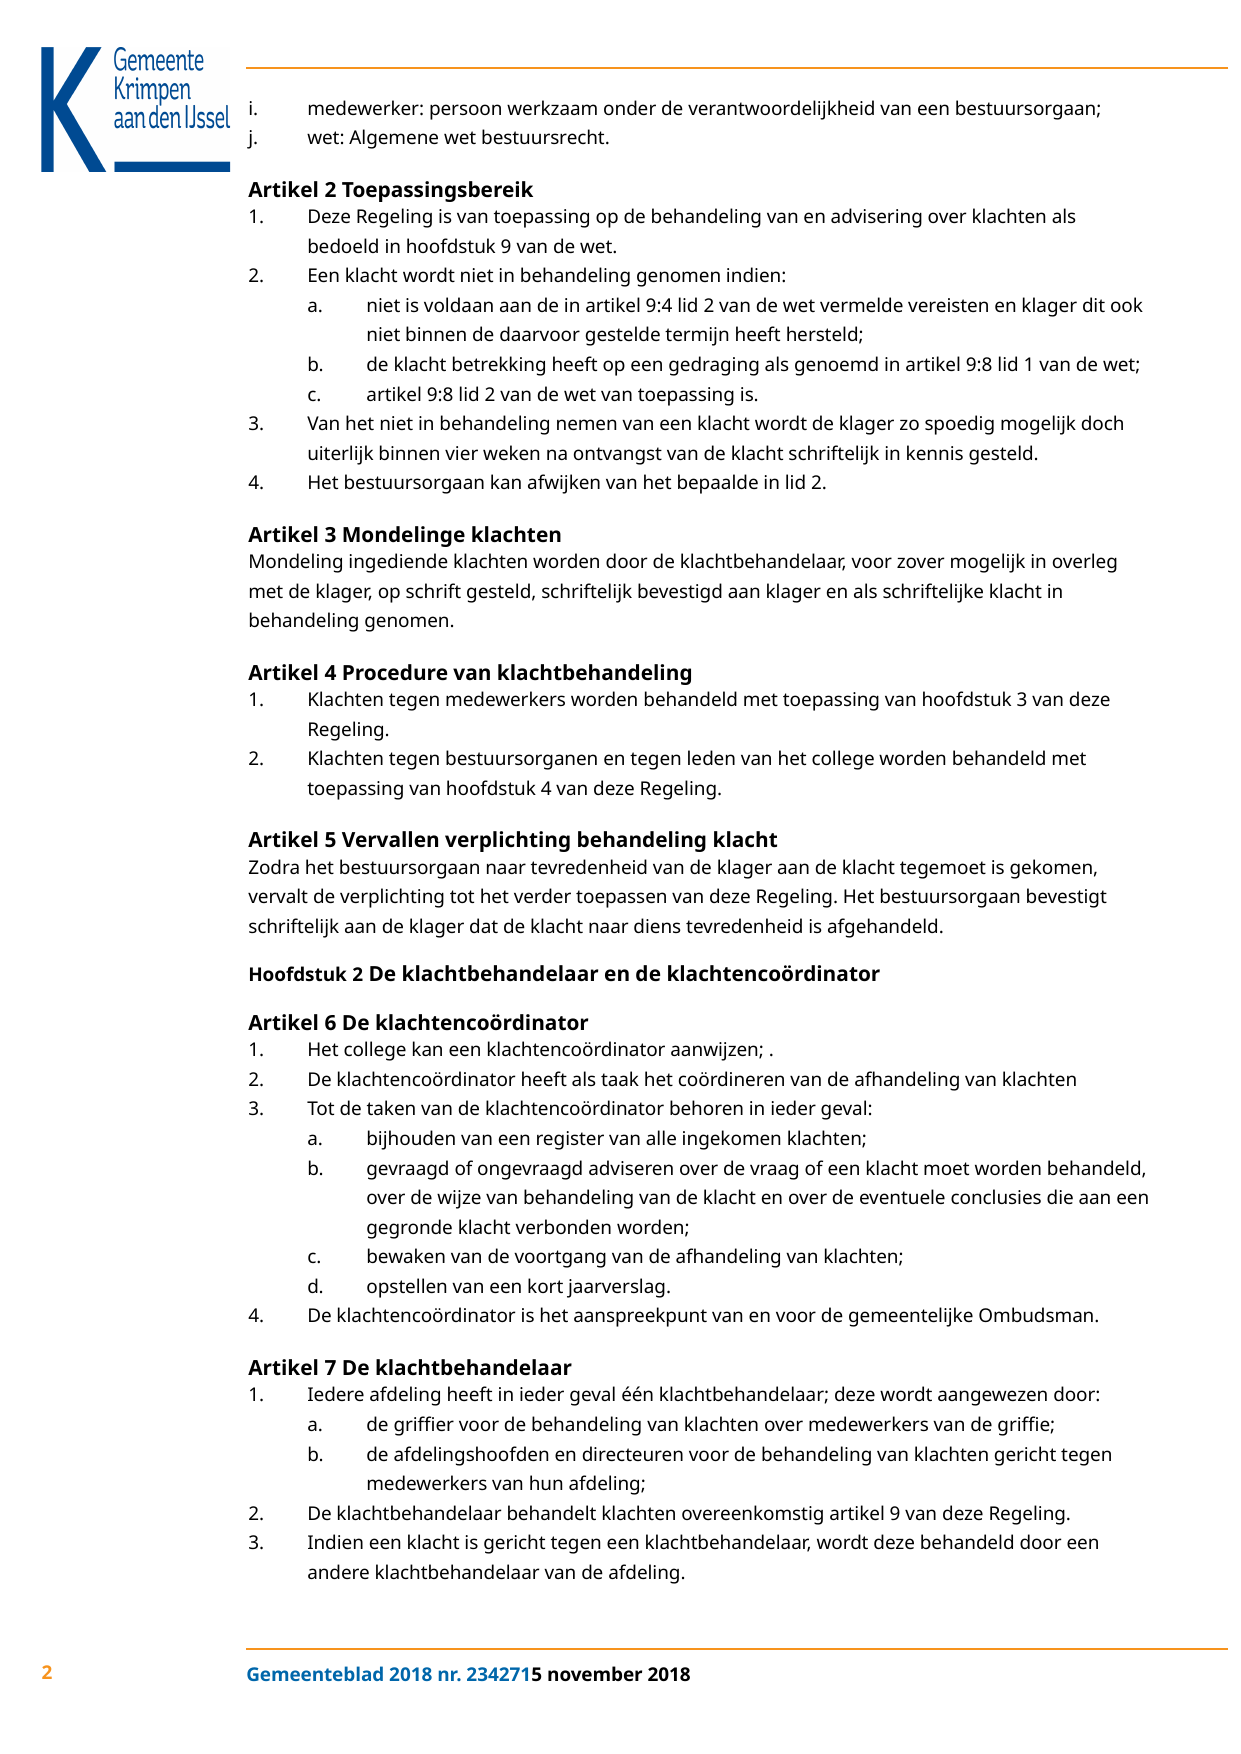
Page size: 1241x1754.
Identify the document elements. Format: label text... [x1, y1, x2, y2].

text Mondeling ingediende klachten worden door de klachtbehandelaar, voor zover mogelijk in overleg met de klager, op schrift gesteld, schriftelijk bevestigd aan klager en als schriftelijke klacht in behandeling genomen. [248, 548, 1152, 633]
list Iedere afdeling heeft in ieder geval één klachtbehandelaar; deze wordt aangewezen door: [248, 1382, 1152, 1407]
list artikel 9:8 lid 2 van de wet van toepassing is. [307, 381, 1152, 406]
list bijhouden van een register van alle ingekomen klachten; [307, 1125, 1152, 1151]
list Het college kan een klachtencoördinator aanwijzen; . [248, 1036, 1152, 1062]
list Deze Regeling is van toepassing op de behandeling van en advisering over klachten als bedoeld in hoofdstuk 9 van de wet. [248, 203, 1152, 258]
picture [41, 47, 231, 172]
text Artikel 4 Procedure van klachtbehandeling [248, 658, 1152, 686]
list de klacht betrekking heeft op een gedraging als genoemd in artikel 9:8 lid 1 van de wet; [307, 351, 1152, 377]
list Klachten tegen bestuursorganen en tegen leden van het college worden behandeld met toepassing van hoofdstuk 4 van deze Regeling. [248, 746, 1152, 801]
text Artikel 2 Toepassingsbereik [248, 175, 1152, 203]
list de afdelingshoofden en directeuren voor de behandeling van klachten gericht tegen medewerkers van hun afdeling; [307, 1441, 1152, 1496]
list de griffier voor de behandeling van klachten over medewerkers van de griffie; [307, 1411, 1152, 1437]
list medewerker: persoon werkzaam onder de verantwoordelijkheid van een bestuursorgaan; [248, 95, 1152, 121]
list wet: Algemene wet bestuursrecht. [248, 124, 1152, 150]
list bewaken van de voortgang van de afhandeling van klachten; [307, 1243, 1152, 1269]
text Artikel 5 Vervallen verplichting behandeling klacht [248, 826, 1152, 854]
text Artikel 6 De klachtencoördinator [248, 1008, 1152, 1036]
list Een klacht wordt niet in behandeling genomen indien: [248, 262, 1152, 288]
text Hoofdstuk 2 De klachtbehandelaar en de klachtencoördinator [248, 959, 1152, 987]
text Zodra het bestuursorgaan naar tevredenheid van de klager aan de klacht tegemoet is gekomen, vervalt de verplichting tot het verder toepassen van deze Regeling. Het bestuursorgaan bevestigt schriftelijk aan de klager dat de klacht naar diens tevredenheid is afgehandeld. [248, 854, 1152, 939]
list Indien een klacht is gericht tegen een klachtbehandelaar, wordt deze behandeld door een andere klachtbehandelaar van de afdeling. [248, 1529, 1152, 1585]
list De klachtencoördinator heeft als taak het coördineren van de afhandeling van klachten [248, 1066, 1152, 1092]
list Het bestuursorgaan kan afwijken van het bepaalde in lid 2. [248, 469, 1152, 495]
text Artikel 7 De klachtbehandelaar [248, 1353, 1152, 1382]
list Tot de taken van de klachtencoördinator behoren in ieder geval: [248, 1096, 1152, 1121]
list De klachtencoördinator is het aanspreekpunt van en voor de gemeentelijke Ombudsman. [248, 1303, 1152, 1328]
list gevraagd of ongevraagd adviseren over de vraag of een klacht moet worden behandeld, over de wijze van behandeling van de klacht en over de eventuele conclusies die aan een gegronde klacht verbonden worden; [307, 1155, 1152, 1240]
list Klachten tegen medewerkers worden behandeld met toepassing van hoofdstuk 3 van deze Regeling. [248, 686, 1152, 742]
list niet is voldaan aan de in artikel 9:4 lid 2 van de wet vermelde vereisten en klager dit ook niet binnen de daarvoor gestelde termijn heeft hersteld; [307, 292, 1152, 347]
list De klachtbehandelaar behandelt klachten overeenkomstig artikel 9 van deze Regeling. [248, 1500, 1152, 1526]
list Van het niet in behandeling nemen van een klacht wordt de klager zo spoedig mogelijk doch uiterlijk binnen vier weken na ontvangst van de klacht schriftelijk in kennis gesteld. [248, 410, 1152, 466]
list opstellen van een kort jaarverslag. [307, 1273, 1152, 1299]
text Artikel 3 Mondelinge klachten [248, 520, 1152, 548]
